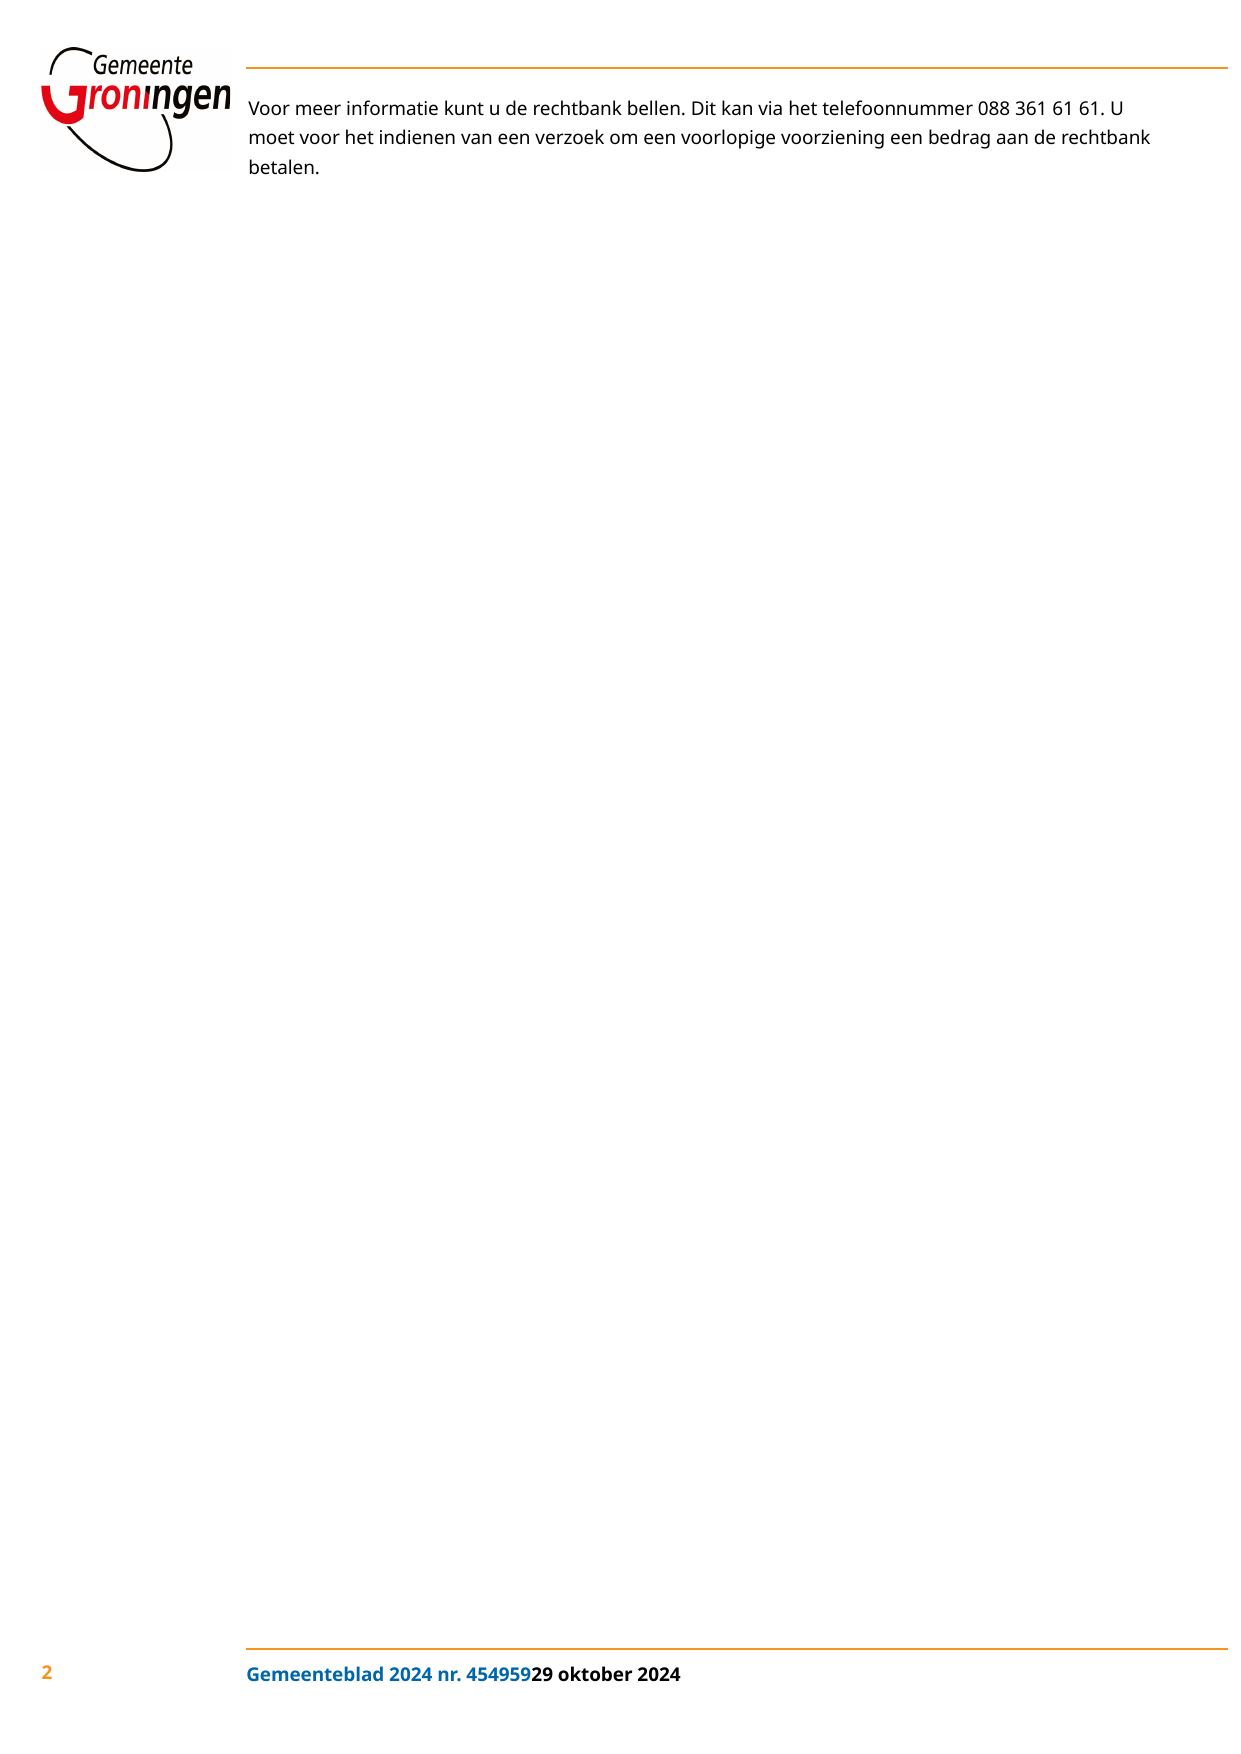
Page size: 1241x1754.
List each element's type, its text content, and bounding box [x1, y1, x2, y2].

picture [41, 47, 231, 172]
text Voor meer informatie kunt u de rechtbank bellen. Dit kan via het telefoonnummer 088 361 61 61. U moet voor het indienen van een verzoek om een voorlopige voorziening een bedrag aan de rechtbank betalen. [248, 95, 1152, 180]
